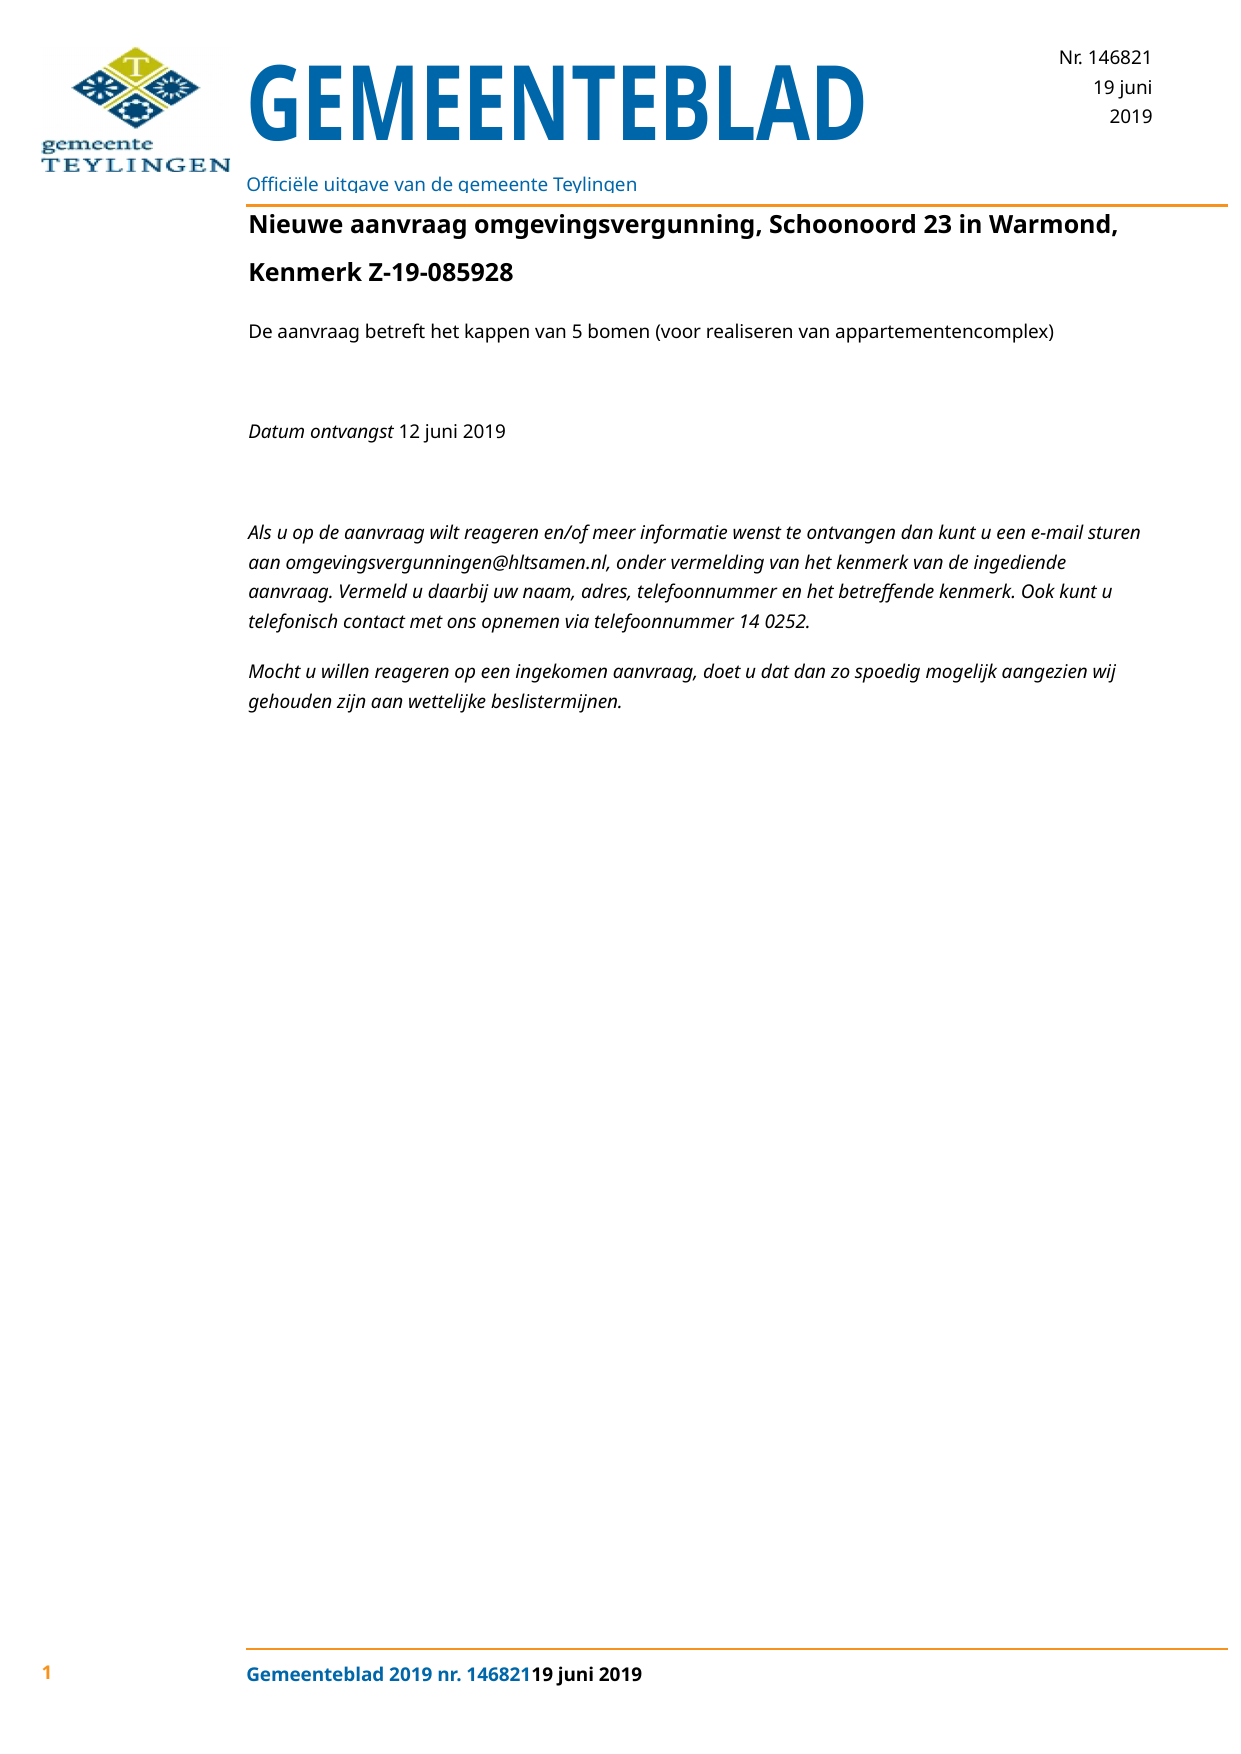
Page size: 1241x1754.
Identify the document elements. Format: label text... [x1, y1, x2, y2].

text De aanvraag betreft het kappen van 5 bomen (voor realiseren van appartementencomplex) [248, 318, 1152, 344]
text Als u op de aanvraag wilt reageren en/of meer informatie wenst te ontvangen dan kunt u een e-mail sturen aan omgevingsvergunningen@hltsamen.nl, onder vermelding van het kenmerk van de ingediende aanvraag. Vermeld u daarbij uw naam, adres, telefoonnummer en het betreffende kenmerk. Ook kunt u telefonisch contact met ons opnemen via telefoonnummer 14 0252. [248, 519, 1152, 634]
text Datum ontvangst 12 juni 2019 [248, 419, 1152, 444]
picture [41, 47, 231, 172]
text Mocht u willen reageren op een ingekomen aanvraag, doet u dat dan zo spoedig mogelijk aangezien wij gehouden zijn aan wettelijke beslistermijnen. [248, 659, 1152, 714]
text Nieuwe aanvraag omgevingsvergunning, Schoonoord 23 in Warmond, Kenmerk Z-19-085928 [248, 207, 1152, 288]
